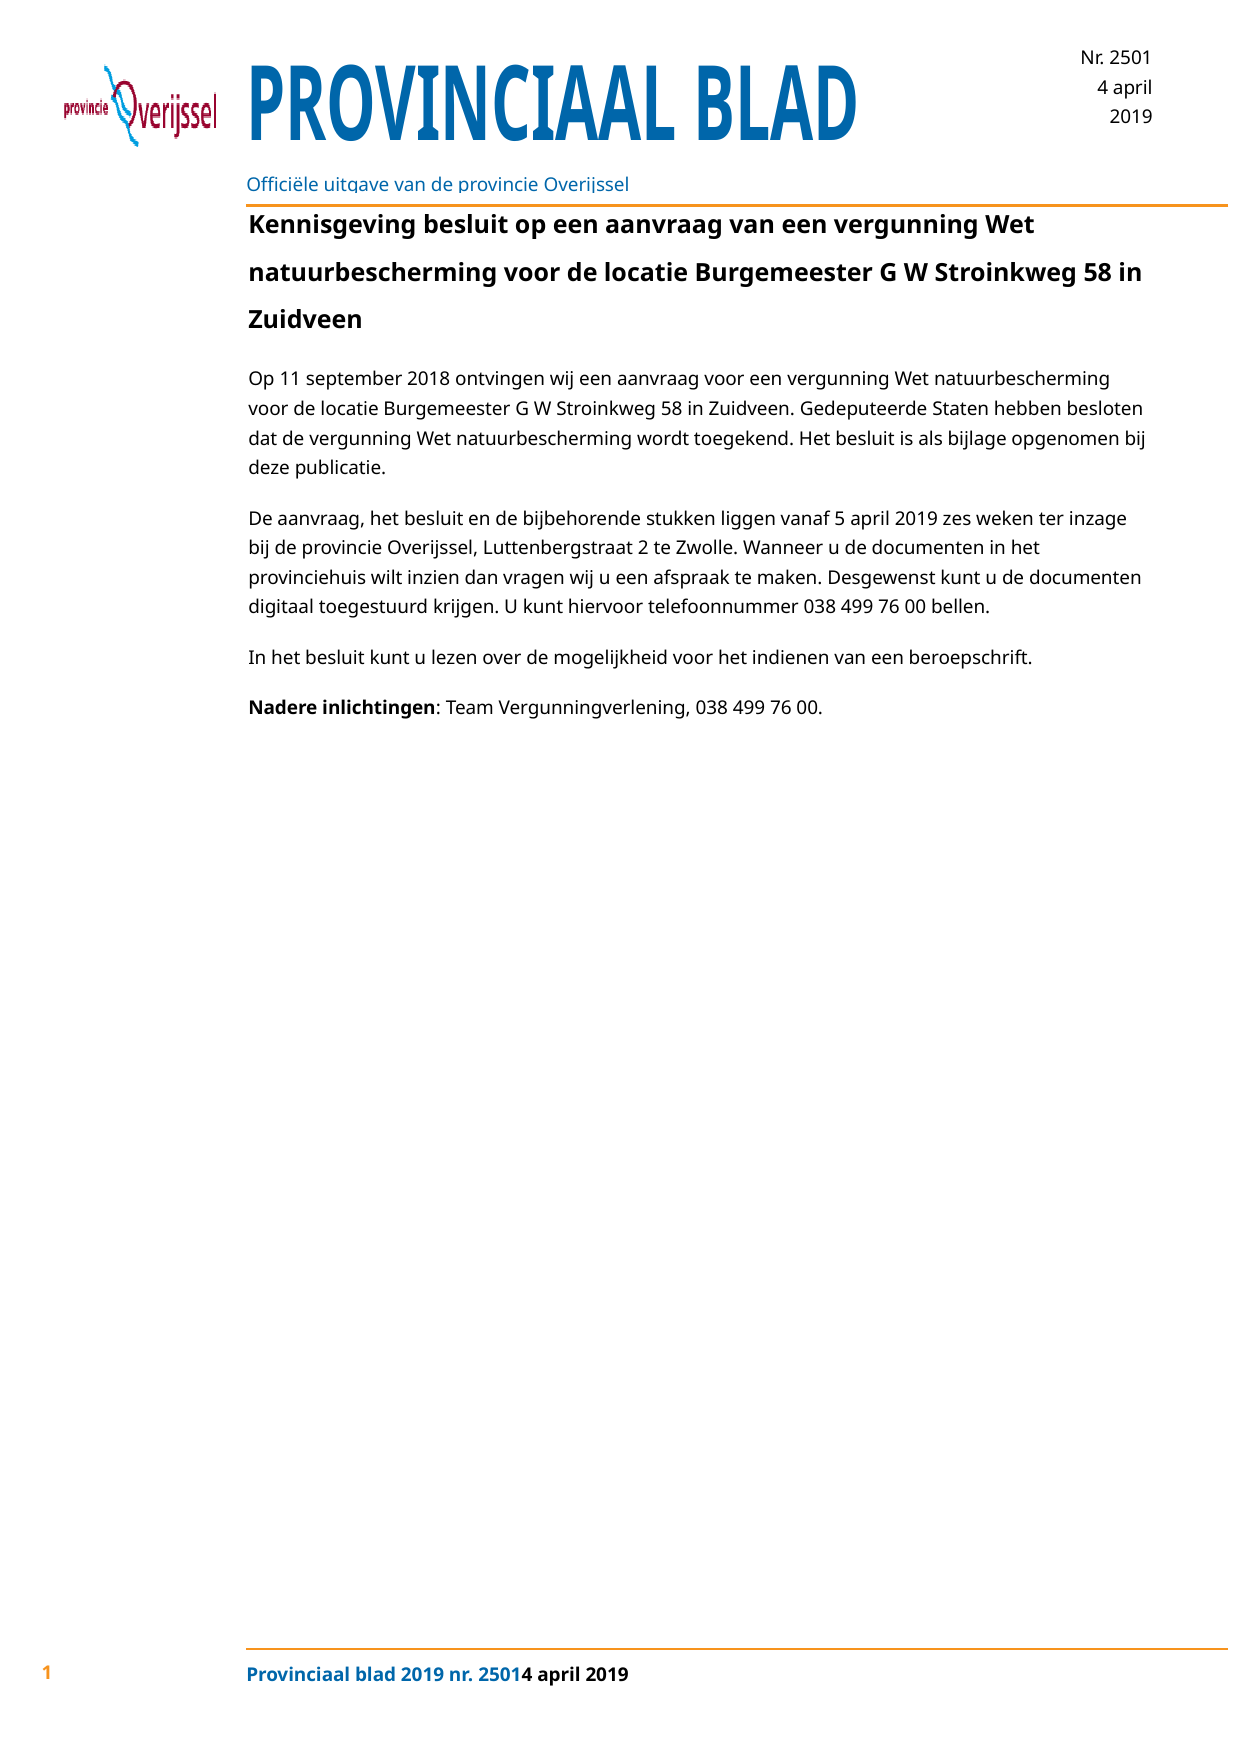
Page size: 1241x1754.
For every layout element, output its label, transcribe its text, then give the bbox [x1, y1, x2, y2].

picture [41, 47, 231, 172]
text Nadere inlichtingen: Team Vergunningverlening, 038 499 76 00. [248, 694, 1152, 720]
text In het besluit kunt u lezen over de mogelijkheid voor het indienen van een beroepschrift. [248, 644, 1152, 669]
text Kennisgeving besluit op een aanvraag van een vergunning Wet natuurbescherming voor de locatie Burgemeester G W Stroinkweg 58 in Zuidveen [248, 207, 1152, 336]
text Op 11 september 2018 ontvingen wij een aanvraag voor een vergunning Wet natuurbescherming voor de locatie Burgemeester G W Stroinkweg 58 in Zuidveen. Gedeputeerde Staten hebben besloten dat de vergunning Wet natuurbescherming wordt toegekend. Het besluit is als bijlage opgenomen bij deze publicatie. [248, 366, 1152, 480]
text De aanvraag, het besluit en de bijbehorende stukken liggen vanaf 5 april 2019 zes weken ter inzage bij de provincie Overijssel, Luttenbergstraat 2 te Zwolle. Wanneer u de documenten in het provinciehuis wilt inzien dan vragen wij u een afspraak te maken. Desgewenst kunt u de documenten digitaal toegestuurd krijgen. U kunt hiervoor telefoonnummer 038 499 76 00 bellen. [248, 505, 1152, 619]
